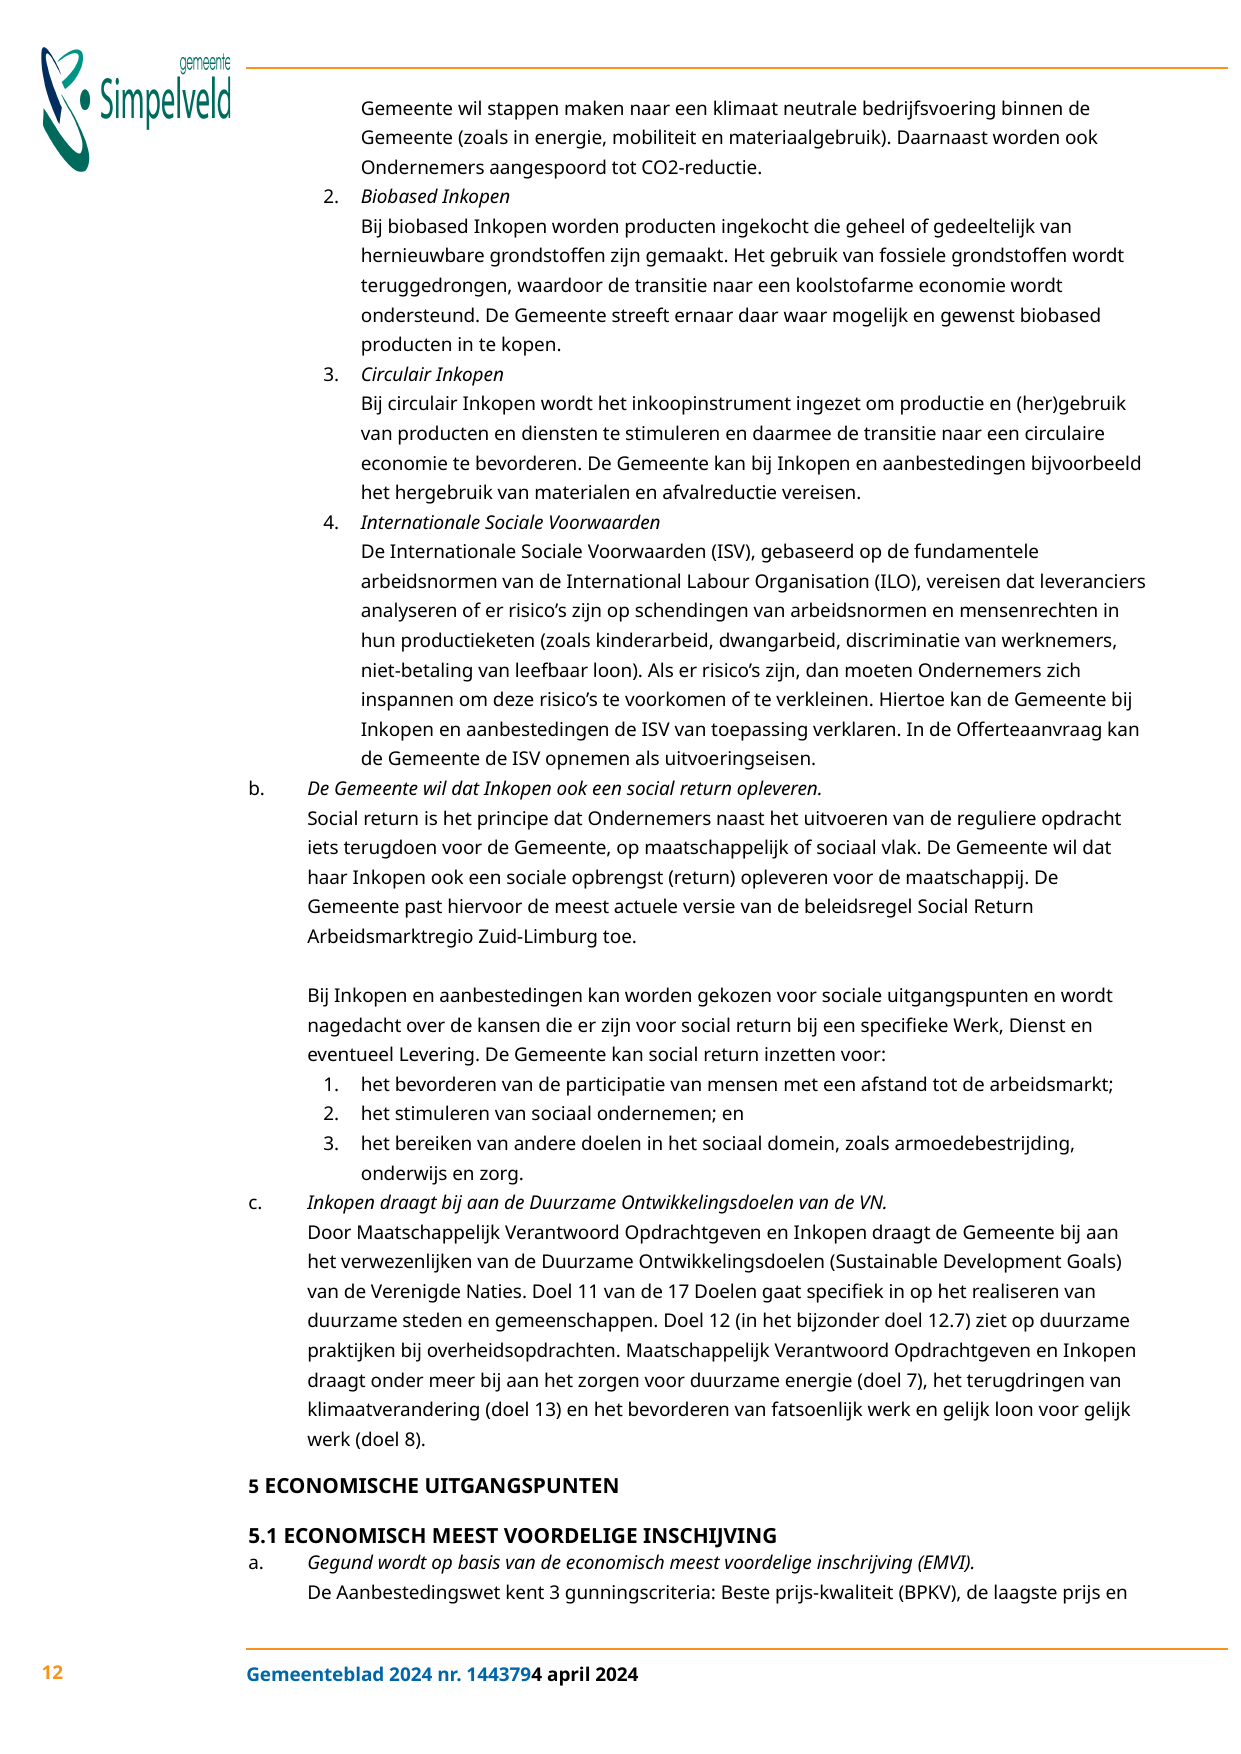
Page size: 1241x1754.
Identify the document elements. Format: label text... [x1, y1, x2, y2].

list het bereiken van andere doelen in het sociaal domein, zoals armoedebestrijding, onderwijs en zorg. [323, 1130, 1152, 1186]
list Biobased Inkopen [323, 183, 1152, 209]
picture [41, 47, 231, 172]
list De Aanbestedingswet kent 3 gunningscriteria: Beste prijs-kwaliteit (BPKV), de laagste prijs en [248, 1579, 1152, 1605]
list Gemeente wil stappen maken naar een klimaat neutrale bedrijfsvoering binnen de Gemeente (zoals in energie, mobiliteit en materiaalgebruik). Daarnaast worden ook Ondernemers aangespoord tot CO2-reductie. [323, 95, 1152, 180]
list Bij biobased Inkopen worden producten ingekocht die geheel of gedeeltelijk van hernieuwbare grondstoffen zijn gemaakt. Het gebruik van fossiele grondstoffen wordt teruggedrongen, waardoor de transitie naar een koolstofarme economie wordt ondersteund. De Gemeente streeft ernaar daar waar mogelijk en gewenst biobased producten in te kopen. [323, 213, 1152, 357]
list Gegund wordt op basis van de economisch meest voordelige inschrijving (EMVI). [248, 1549, 1152, 1575]
list Bij circulair Inkopen wordt het inkoopinstrument ingezet om productie en (her)gebruik van producten en diensten te stimuleren en daarmee de transitie naar een circulaire economie te bevorderen. De Gemeente kan bij Inkopen en aanbestedingen bijvoorbeeld het hergebruik van materialen en afvalreductie vereisen. [323, 391, 1152, 505]
text 5.1 ECONOMISCH MEEST VOORDELIGE INSCHIJVING [248, 1521, 1152, 1549]
list De Gemeente wil dat Inkopen ook een social return opleveren. [248, 775, 1152, 801]
list Internationale Sociale Voorwaarden [323, 509, 1152, 535]
text 5 ECONOMISCHE UITGANGSPUNTEN [248, 1472, 1152, 1500]
list Door Maatschappelijk Verantwoord Opdrachtgeven en Inkopen draagt de Gemeente bij aan het verwezenlijken van de Duurzame Ontwikkelingsdoelen (Sustainable Development Goals) van de Verenigde Naties. Doel 11 van de 17 Doelen gaat specifiek in op het realiseren van duurzame steden en gemeenschappen. Doel 12 (in het bijzonder doel 12.7) ziet op duurzame praktijken bij overheidsopdrachten. Maatschappelijk Verantwoord Opdrachtgeven en Inkopen draagt onder meer bij aan het zorgen voor duurzame energie (doel 7), het terugdringen van klimaatverandering (doel 13) en het bevorderen van fatsoenlijk werk en gelijk loon voor gelijk werk (doel 8). [248, 1219, 1152, 1452]
list het bevorderen van de participatie van mensen met een afstand tot de arbeidsmarkt; [323, 1071, 1152, 1097]
list Inkopen draagt bij aan de Duurzame Ontwikkelingsdoelen van de VN. [248, 1189, 1152, 1215]
list het stimuleren van sociaal ondernemen; en [323, 1101, 1152, 1126]
list Bij Inkopen en aanbestedingen kan worden gekozen voor sociale uitgangspunten en wordt nagedacht over de kansen die er zijn voor social return bij een specifieke Werk, Dienst en eventueel Levering. De Gemeente kan social return inzetten voor: [248, 982, 1152, 1067]
list Social return is het principe dat Ondernemers naast het uitvoeren van de reguliere opdracht iets terugdoen voor de Gemeente, op maatschappelijk of sociaal vlak. De Gemeente wil dat haar Inkopen ook een sociale opbrengst (return) opleveren voor de maatschappij. De Gemeente past hiervoor de meest actuele versie van de beleidsregel Social Return Arbeidsmarktregio Zuid-Limburg toe. [248, 805, 1152, 949]
list Circulair Inkopen [323, 361, 1152, 387]
list De Internationale Sociale Voorwaarden (ISV), gebaseerd op de fundamentele arbeidsnormen van de International Labour Organisation (ILO), vereisen dat leveranciers analyseren of er risico’s zijn op schendingen van arbeidsnormen en mensenrechten in hun productieketen (zoals kinderarbeid, dwangarbeid, discriminatie van werknemers, niet-betaling van leefbaar loon). Als er risico’s zijn, dan moeten Ondernemers zich inspannen om deze risico’s te voorkomen of te verkleinen. Hiertoe kan de Gemeente bij Inkopen en aanbestedingen de ISV van toepassing verklaren. In de Offerteaanvraag kan de Gemeente de ISV opnemen als uitvoeringseisen. [323, 538, 1152, 771]
